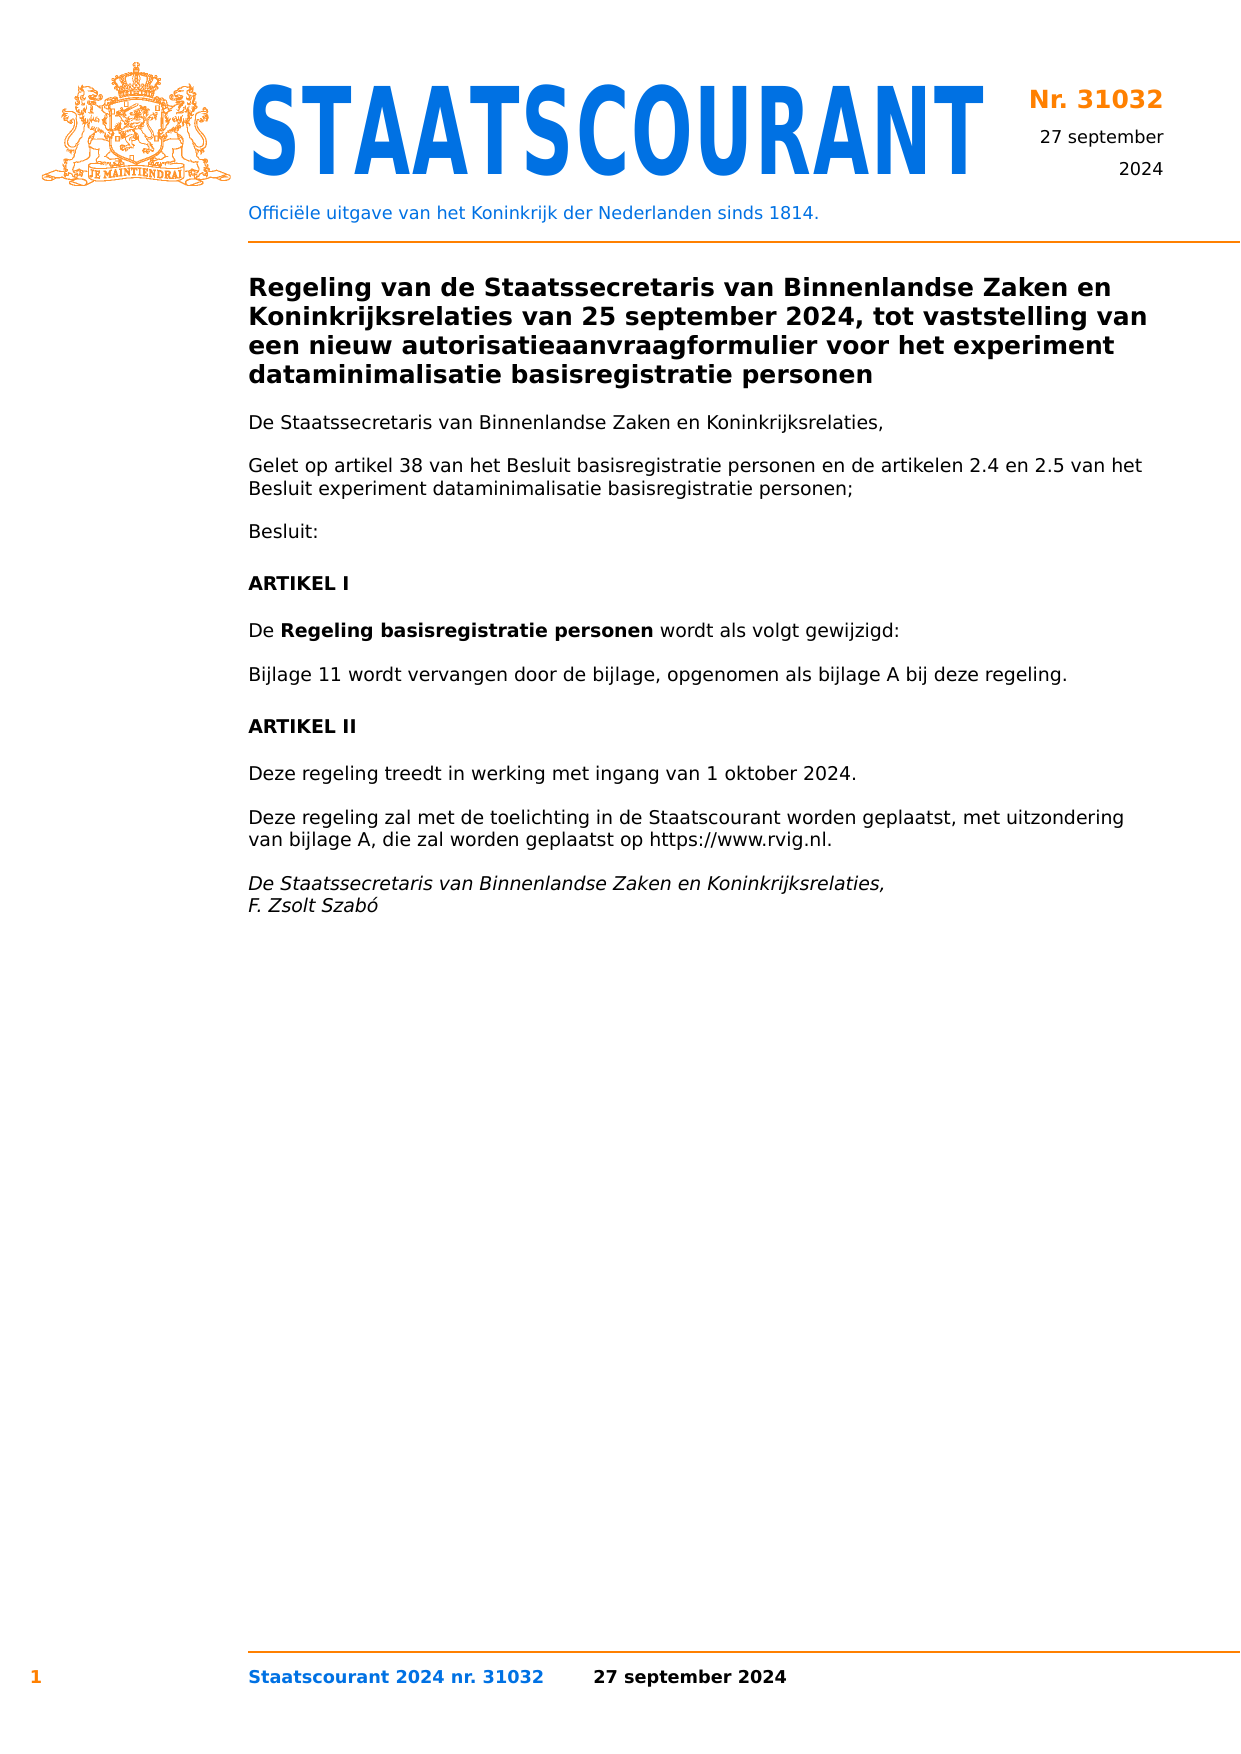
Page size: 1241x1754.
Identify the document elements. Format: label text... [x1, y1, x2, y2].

text De Staatssecretaris van Binnenlandse Zaken en Koninkrijksrelaties, F. Zsolt Szabó [248, 873, 1163, 917]
subtitle ARTIKEL I [248, 573, 1163, 595]
table_cell 27 september [998, 121, 1240, 153]
picture [41, 62, 231, 186]
table_cell 2024 [998, 153, 1240, 203]
subtitle Regeling van de Staatssecretaris van Binnenlandse Zaken en Koninkrijksrelaties van 25 september 2024, tot vaststelling van een nieuw autorisatieaanvraagformulier voor het experiment dataminimalisatie basisregistratie personen [248, 273, 1163, 390]
subtitle ARTIKEL II [248, 716, 1163, 738]
text De Staatssecretaris van Binnenlandse Zaken en Koninkrijksrelaties, [248, 412, 1163, 433]
table_header STAATSCOURANT [248, 62, 998, 203]
text Bijlage 11 wordt vervangen door de bijlage, opgenomen als bijlage A bij deze regeling. [248, 664, 1163, 686]
text Besluit: [248, 521, 1163, 543]
table_header [25, 62, 248, 241]
table_cell Officiële uitgave van het Koninkrijk der Nederlanden sinds 1814. [248, 203, 1240, 241]
text Deze regeling zal met de toelichting in de Staatscourant worden geplaatst, met uitzondering van bijlage A, die zal worden geplaatst op https://www.rvig.nl. [248, 807, 1163, 851]
text De Regeling basisregistratie personen wordt als volgt gewijzigd: [248, 620, 1163, 642]
table_header Nr. 31032 [998, 62, 1240, 121]
text Deze regeling treedt in werking met ingang van 1 oktober 2024. [248, 763, 1163, 785]
text Gelet op artikel 38 van het Besluit basisregistratie personen en de artikelen 2.4 en 2.5 van het Besluit experiment dataminimalisatie basisregistratie personen; [248, 455, 1163, 499]
